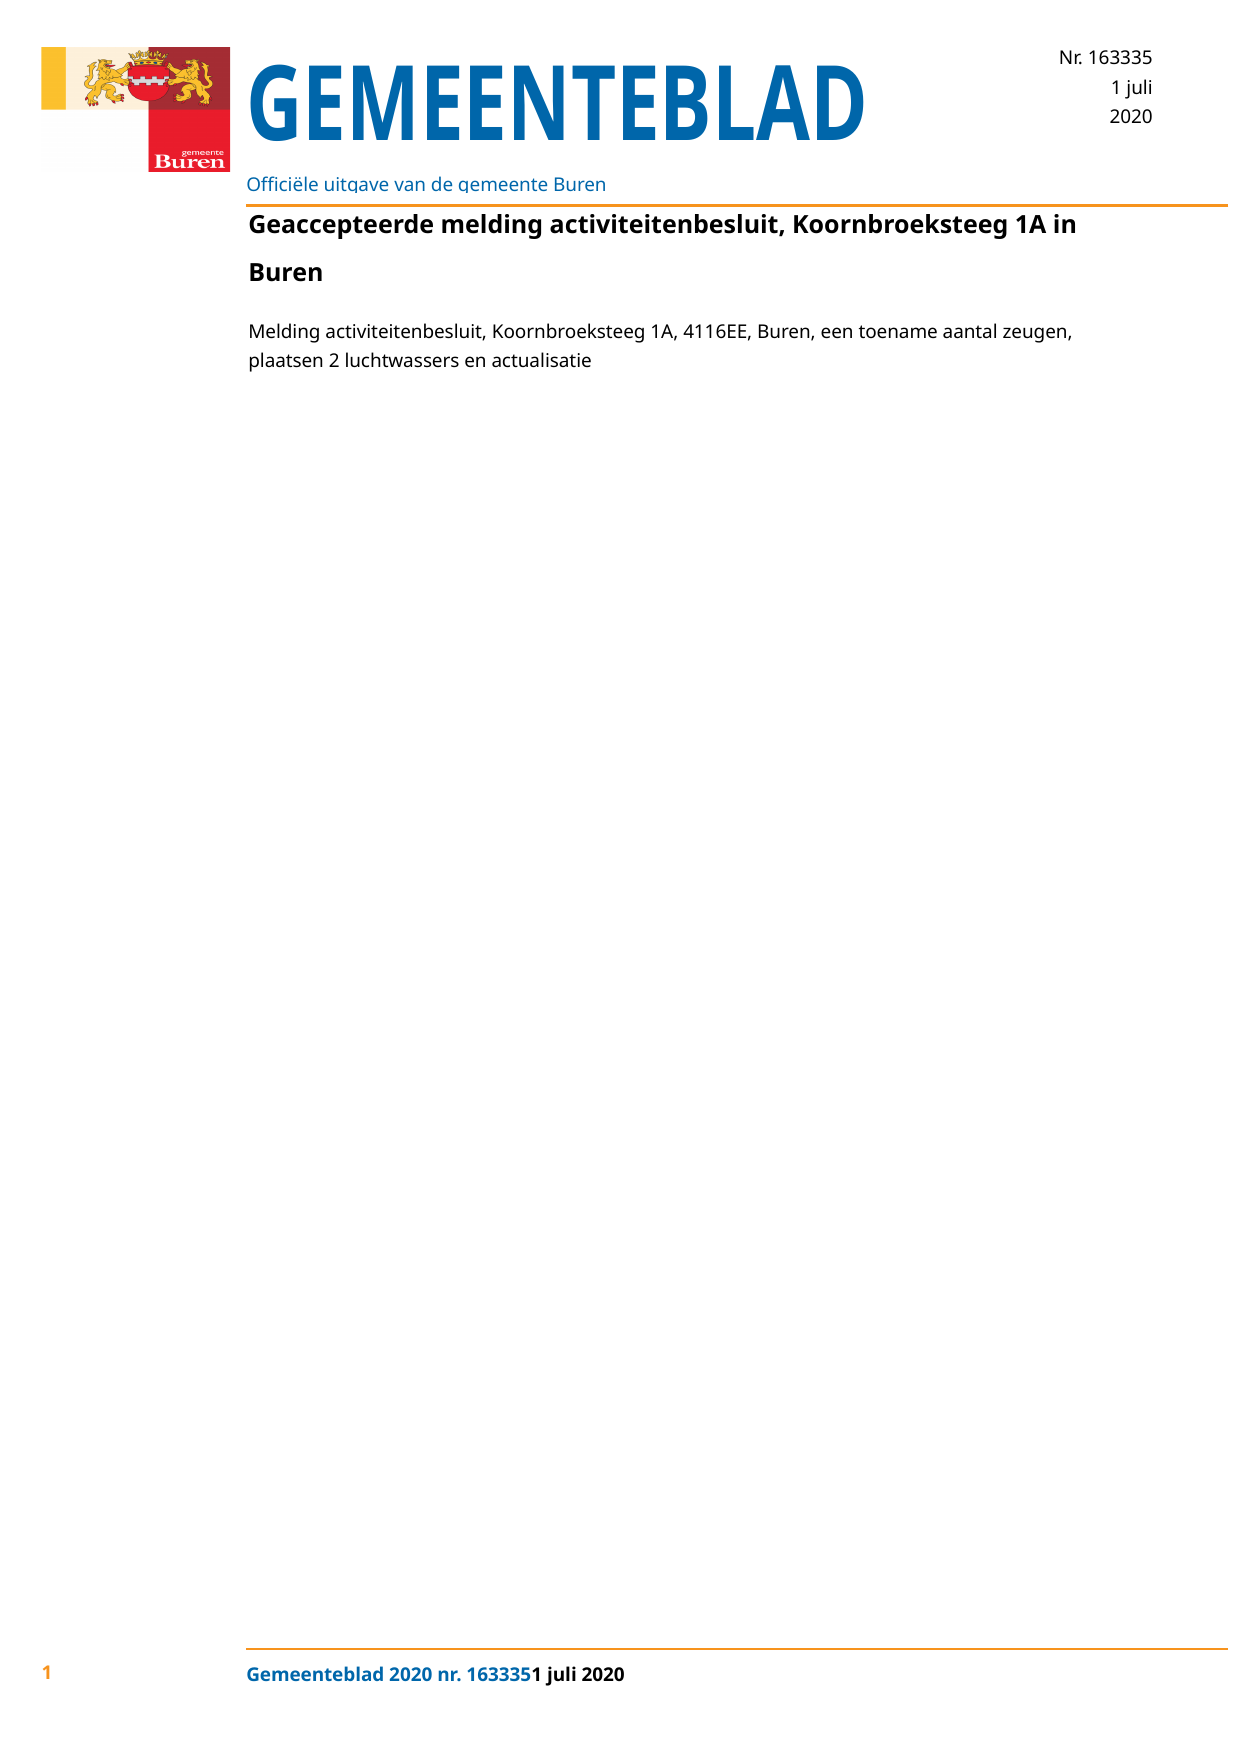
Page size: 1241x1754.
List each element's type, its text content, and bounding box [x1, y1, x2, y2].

picture [41, 47, 231, 172]
text Geaccepteerde melding activiteitenbesluit, Koornbroeksteeg 1A in Buren [248, 207, 1152, 288]
text Melding activiteitenbesluit, Koornbroeksteeg 1A, 4116EE, Buren, een toename aantal zeugen, plaatsen 2 luchtwassers en actualisatie [248, 318, 1152, 373]
